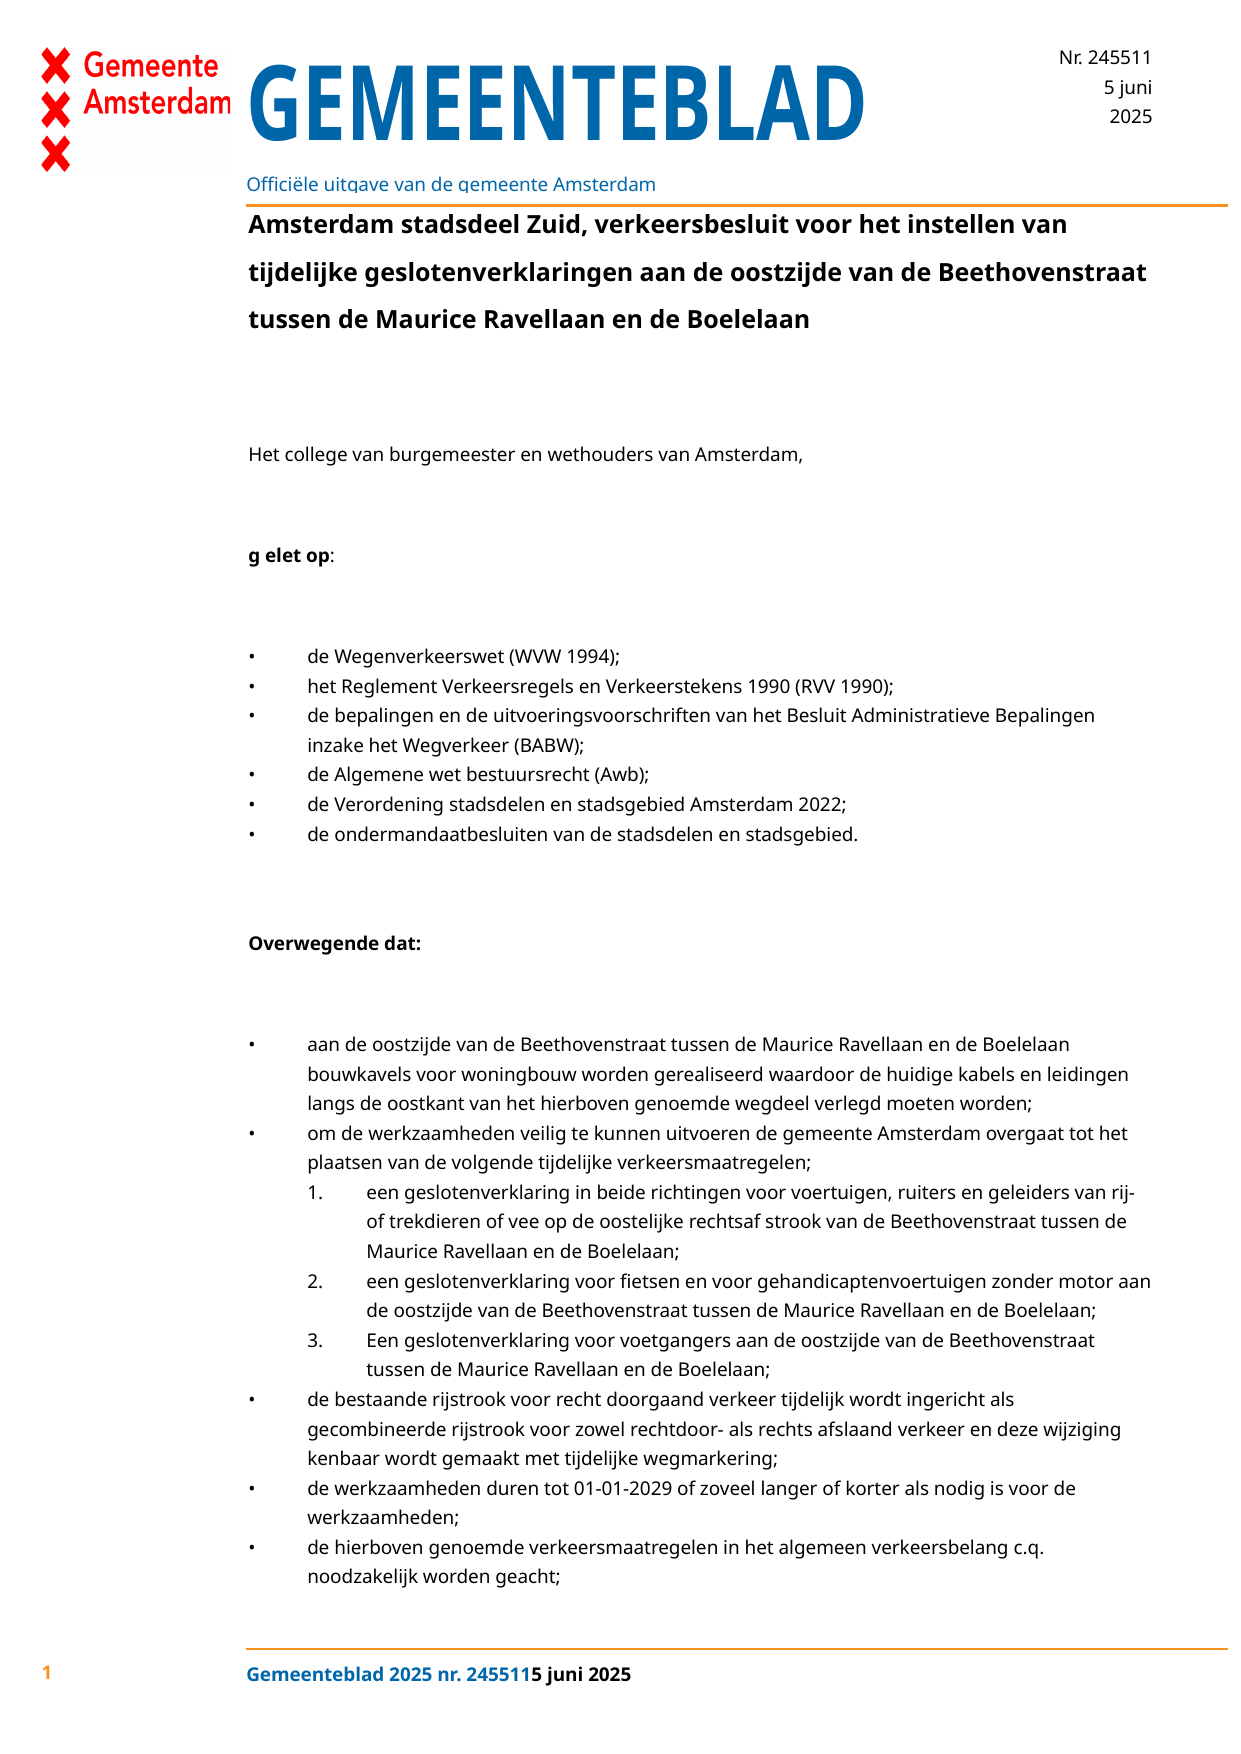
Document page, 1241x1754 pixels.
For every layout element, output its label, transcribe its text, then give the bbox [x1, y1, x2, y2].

list het Reglement Verkeersregels en Verkeerstekens 1990 (RVV 1990); [248, 673, 1152, 699]
text Overwegende dat: [248, 930, 1152, 956]
list de Wegenverkeerswet (WVW 1994); [248, 643, 1152, 669]
list de werkzaamheden duren tot 01-01-2029 of zoveel langer of korter als nodig is voor de werkzaamheden; [248, 1475, 1152, 1530]
text g elet op: [248, 542, 1152, 568]
list de ondermandaatbesluiten van de stadsdelen en stadsgebied. [248, 821, 1152, 847]
text Amsterdam stadsdeel Zuid, verkeersbesluit voor het instellen van tijdelijke geslotenverklaringen aan de oostzijde van de Beethovenstraat tussen de Maurice Ravellaan en de Boelelaan [248, 207, 1152, 336]
list de hierboven genoemde verkeersmaatregelen in het algemeen verkeersbelang c.q. noodzakelijk worden geacht; [248, 1534, 1152, 1589]
list de bestaande rijstrook voor recht doorgaand verkeer tijdelijk wordt ingericht als gecombineerde rijstrook voor zowel rechtdoor- als rechts afslaand verkeer en deze wijziging kenbaar wordt gemaakt met tijdelijke wegmarkering; [248, 1386, 1152, 1471]
list aan de oostzijde van de Beethovenstraat tussen de Maurice Ravellaan en de Boelelaan bouwkavels voor woningbouw worden gerealiseerd waardoor de huidige kabels en leidingen langs de oostkant van het hierboven genoemde wegdeel verlegd moeten worden; [248, 1031, 1152, 1116]
list de bepalingen en de uitvoeringsvoorschriften van het Besluit Administratieve Bepalingen inzake het Wegverkeer (BABW); [248, 702, 1152, 758]
list een geslotenverklaring in beide richtingen voor voertuigen, ruiters en geleiders van rij- of trekdieren of vee op de oostelijke rechtsaf strook van de Beethovenstraat tussen de Maurice Ravellaan en de Boelelaan; [307, 1179, 1152, 1264]
picture [41, 47, 231, 172]
list om de werkzaamheden veilig te kunnen uitvoeren de gemeente Amsterdam overgaat tot het plaatsen van de volgende tijdelijke verkeersmaatregelen; [248, 1120, 1152, 1175]
text Het college van burgemeester en wethouders van Amsterdam, [248, 442, 1152, 467]
list een geslotenverklaring voor fietsen en voor gehandicaptenvoertuigen zonder motor aan de oostzijde van de Beethovenstraat tussen de Maurice Ravellaan en de Boelelaan; [307, 1268, 1152, 1323]
list Een geslotenverklaring voor voetgangers aan de oostzijde van de Beethovenstraat tussen de Maurice Ravellaan en de Boelelaan; [307, 1327, 1152, 1382]
list de Algemene wet bestuursrecht (Awb); [248, 762, 1152, 787]
list de Verordening stadsdelen en stadsgebied Amsterdam 2022; [248, 791, 1152, 817]
